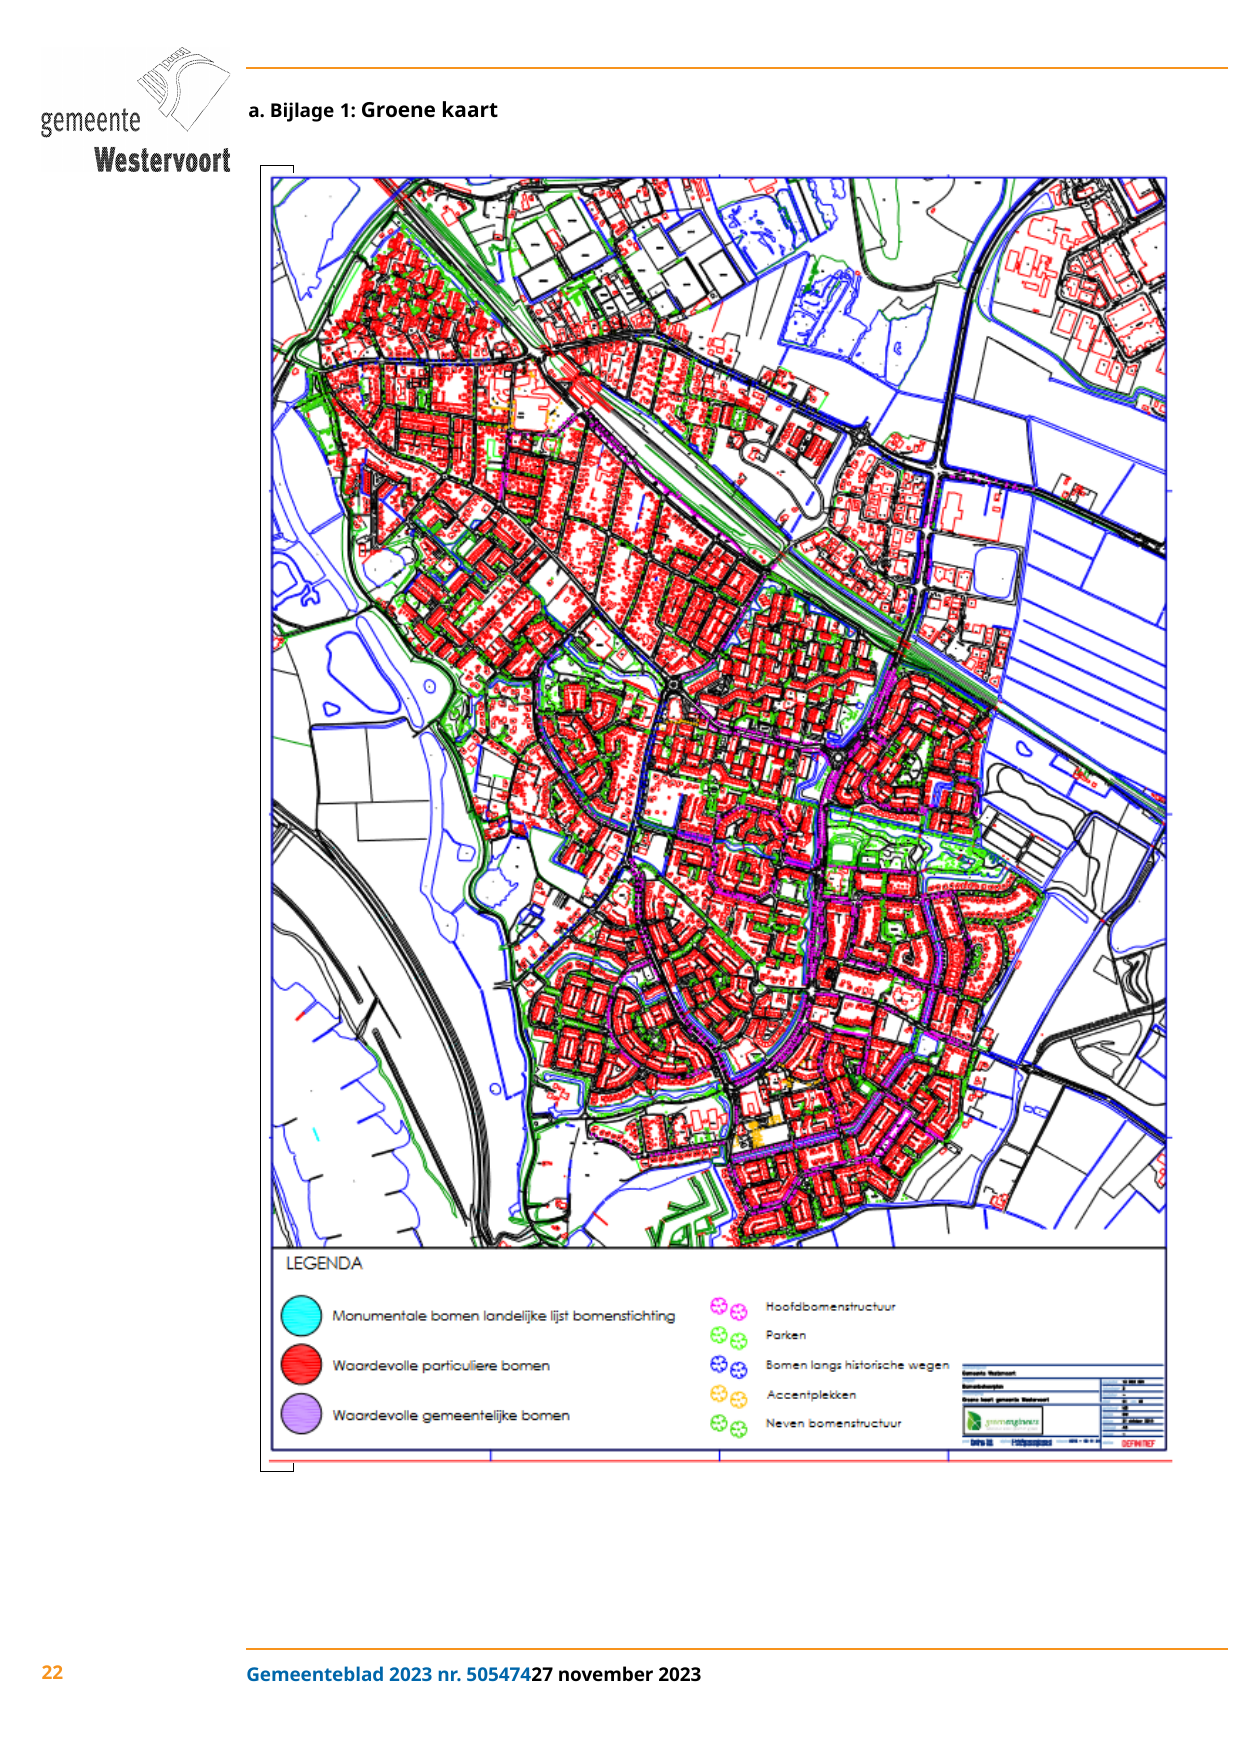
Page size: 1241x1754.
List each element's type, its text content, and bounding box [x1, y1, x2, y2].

text a. Bijlage 1: Groene kaart [248, 95, 1152, 123]
picture [41, 47, 231, 172]
picture [268, 173, 1173, 1463]
